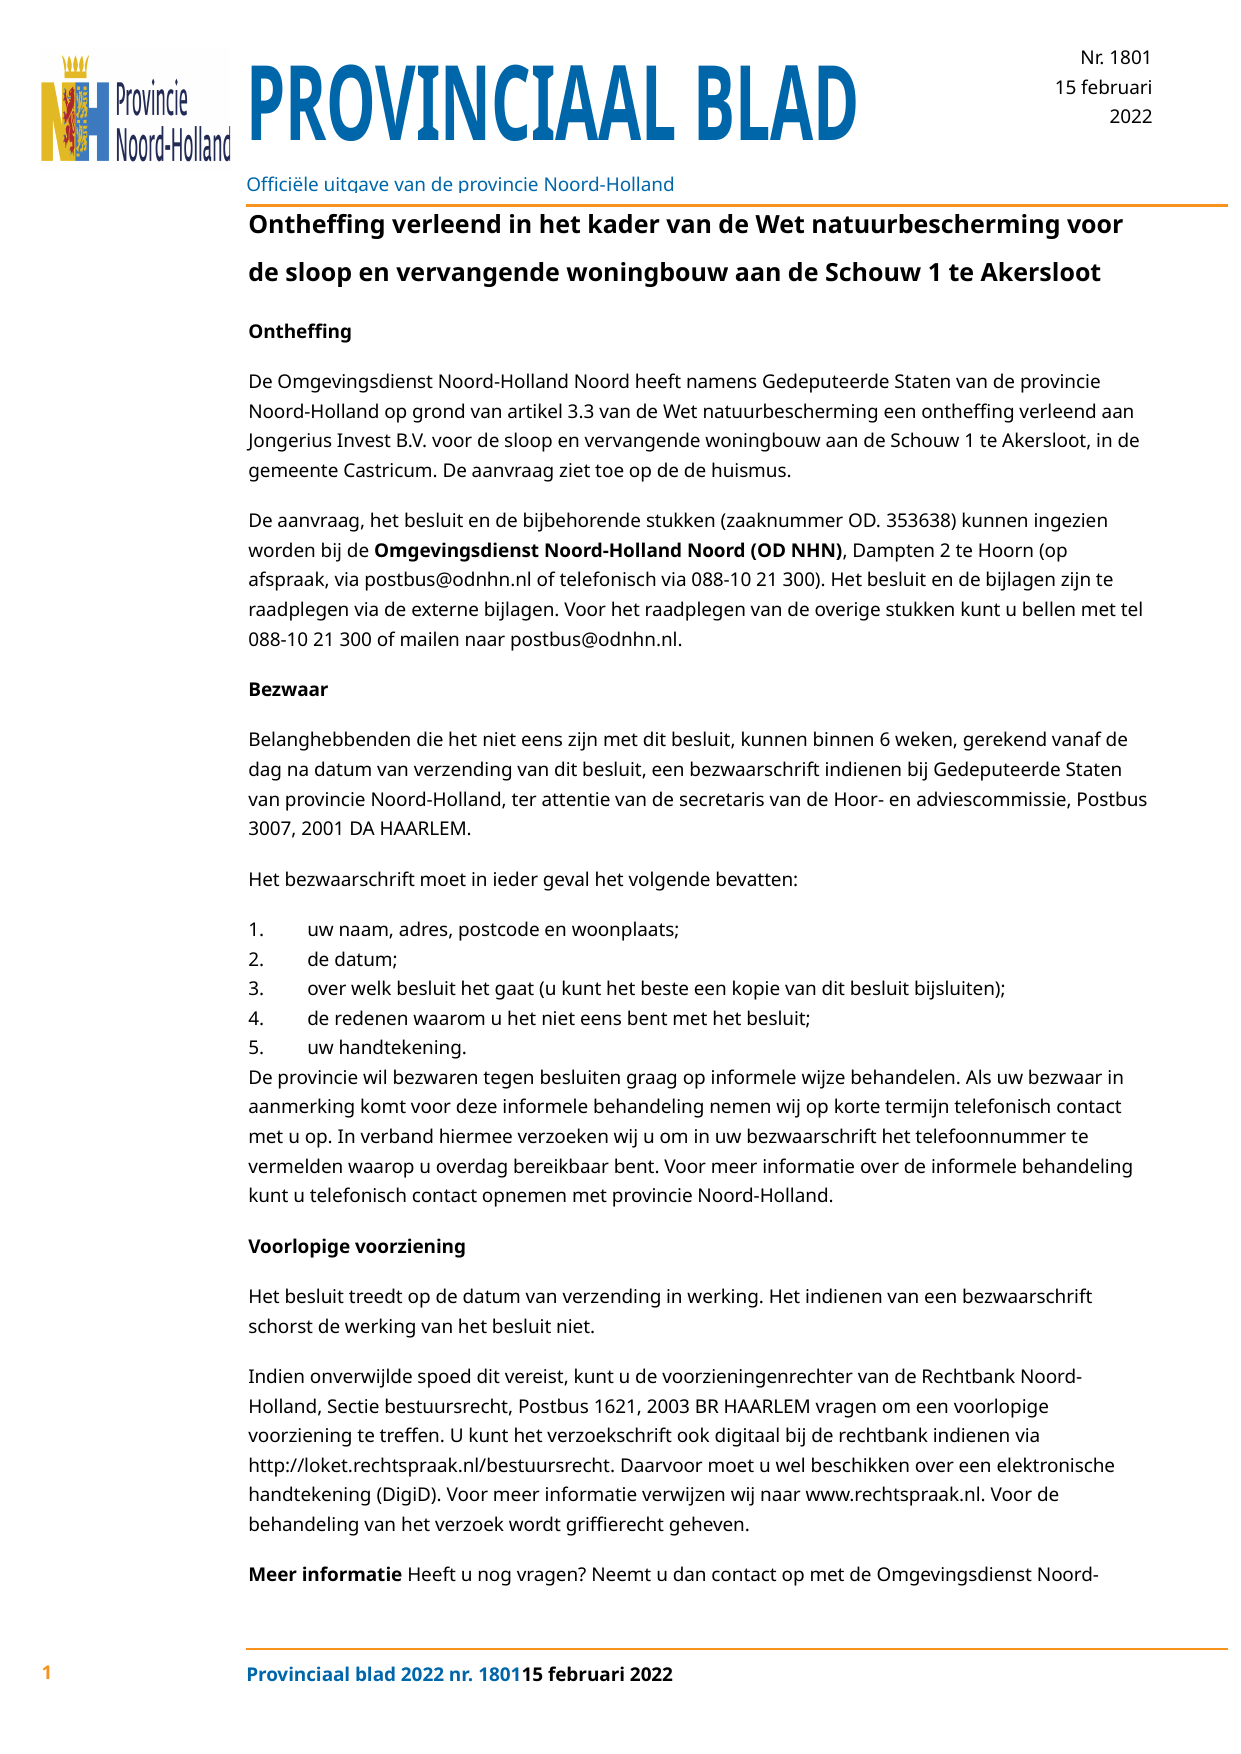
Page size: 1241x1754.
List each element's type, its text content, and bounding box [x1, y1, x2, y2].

text Het bezwaarschrift moet in ieder geval het volgende bevatten: [248, 866, 1152, 892]
text De provincie wil bezwaren tegen besluiten graag op informele wijze behandelen. Als uw bezwaar in aanmerking komt voor deze informele behandeling nemen wij op korte termijn telefonisch contact met u op. In verband hiermee verzoeken wij u om in uw bezwaarschrift het telefoonnummer te vermelden waarop u overdag bereikbaar bent. Voor meer informatie over de informele behandeling kunt u telefonisch contact opnemen met provincie Noord-Holland. [248, 1064, 1152, 1208]
list de redenen waarom u het niet eens bent met het besluit; [248, 1005, 1152, 1031]
text De Omgevingsdienst Noord-Holland Noord heeft namens Gedeputeerde Staten van de provincie Noord-Holland op grond van artikel 3.3 van de Wet natuurbescherming een ontheffing verleend aan Jongerius Invest B.V. voor de sloop en vervangende woningbouw aan de Schouw 1 te Akersloot, in de gemeente Castricum. De aanvraag ziet toe op de de huismus. [248, 368, 1152, 483]
list over welk besluit het gaat (u kunt het beste een kopie van dit besluit bijsluiten); [248, 975, 1152, 1001]
text Indien onverwijlde spoed dit vereist, kunt u de voorzieningenrechter van de Rechtbank Noord-Holland, Sectie bestuursrecht, Postbus 1621, 2003 BR HAARLEM vragen om een voorlopige voorziening te treffen. U kunt het verzoekschrift ook digitaal bij de rechtbank indienen via http://loket.rechtspraak.nl/bestuursrecht. Daarvoor moet u wel beschikken over een elektronische handtekening (DigiD). Voor meer informatie verwijzen wij naar www.rechtspraak.nl. Voor de behandeling van het verzoek wordt griffierecht geheven. [248, 1363, 1152, 1537]
text Belanghebbenden die het niet eens zijn met dit besluit, kunnen binnen 6 weken, gerekend vanaf de dag na datum van verzending van dit besluit, een bezwaarschrift indienen bij Gedeputeerde Staten van provincie Noord-Holland, ter attentie van de secretaris van de Hoor- en adviescommissie, Postbus 3007, 2001 DA HAARLEM. [248, 727, 1152, 841]
text Ontheffing verleend in het kader van de Wet natuurbescherming voor de sloop en vervangende woningbouw aan de Schouw 1 te Akersloot [248, 207, 1152, 288]
text Het besluit treedt op de datum van verzending in werking. Het indienen van een bezwaarschrift schorst de werking van het besluit niet. [248, 1283, 1152, 1339]
text Meer informatie Heeft u nog vragen? Neemt u dan contact op met de Omgevingsdienst Noord- [248, 1562, 1152, 1587]
text De aanvraag, het besluit en de bijbehorende stukken (zaaknummer OD. 353638) kunnen ingezien worden bij de Omgevingsdienst Noord-Holland Noord (OD NHN), Dampten 2 te Hoorn (op afspraak, via postbus@odnhn.nl of telefonisch via 088-10 21 300). Het besluit en de bijlagen zijn te raadplegen via de externe bijlagen. Voor het raadplegen van de overige stukken kunt u bellen met tel 088-10 21 300 of mailen naar postbus@odnhn.nl. [248, 507, 1152, 652]
text Voorlopige voorziening [248, 1233, 1152, 1259]
list uw handtekening. [248, 1034, 1152, 1060]
list de datum; [248, 946, 1152, 972]
text Ontheffing [248, 318, 1152, 344]
picture [41, 47, 231, 172]
text Bezwaar [248, 676, 1152, 702]
list uw naam, adres, postcode en woonplaats; [248, 916, 1152, 942]
